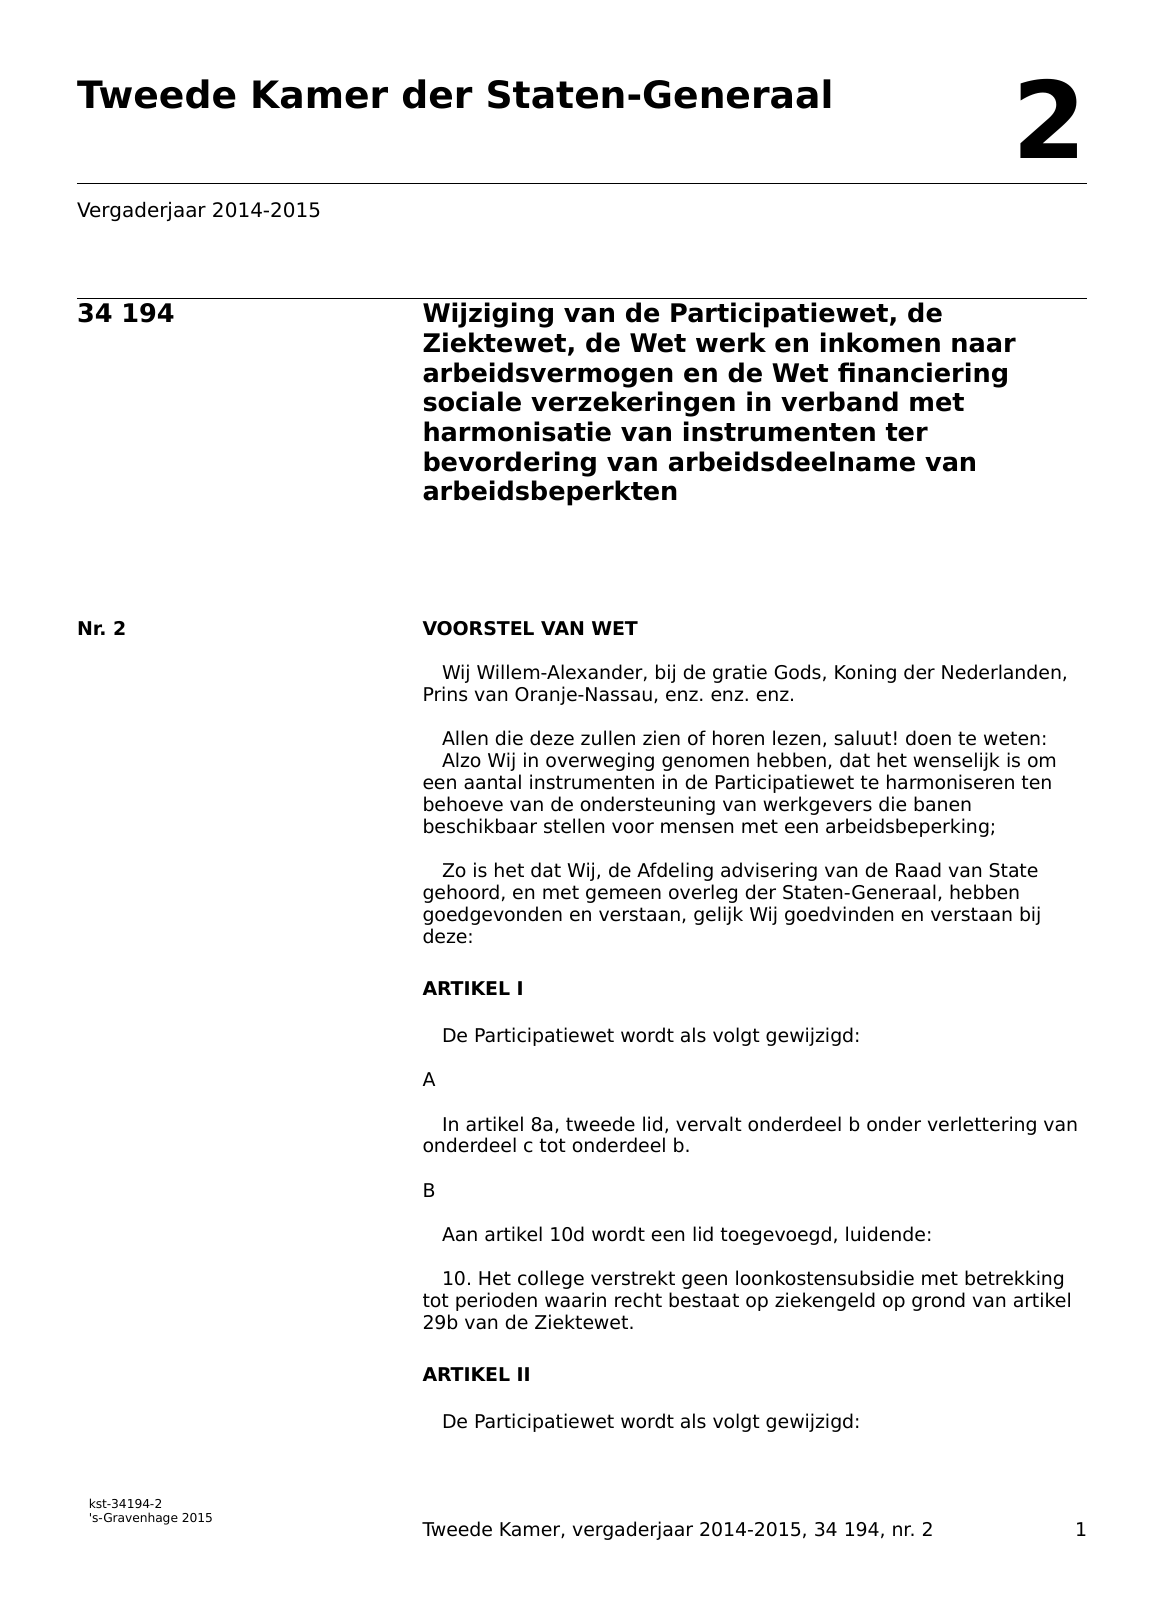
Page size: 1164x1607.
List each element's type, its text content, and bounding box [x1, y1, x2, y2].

text De Participatiewet wordt als volgt gewijzigd: [422, 1025, 1087, 1047]
text De Participatiewet wordt als volgt gewijzigd: [422, 1411, 1087, 1433]
table_header Tweede Kamer der Staten-Generaal [77, 59, 886, 183]
text Aan artikel 10d wordt een lid toegevoegd, luidende: [422, 1224, 1087, 1246]
subtitle 34 194 Wijziging van de Participatiewet, de Ziektewet, de Wet werk en inkomen naar arbeidsvermogen en de Wet financiering sociale verzekeringen in verband met harmonisatie van instrumenten ter bevordering van arbeidsdeelname van arbeidsbeperkten [77, 299, 1087, 507]
text B [422, 1179, 1087, 1202]
text 's-Gravenhage 2015 [88, 1511, 323, 1525]
subtitle ARTIKEL I [422, 978, 1087, 1000]
text Zo is het dat Wij, de Afdeling advisering van de Raad van State gehoord, en met gemeen overleg der Staten-Generaal, hebben goedgevonden en verstaan, gelijk Wij goedvinden en verstaan bij deze: [422, 860, 1087, 948]
text Allen die deze zullen zien of horen lezen, saluut! doen te weten: [422, 728, 1087, 750]
text A [422, 1069, 1087, 1091]
subtitle Nr. 2 VOORSTEL VAN WET [77, 618, 1087, 640]
subtitle ARTIKEL II [422, 1364, 1087, 1386]
table_header 2 [886, 59, 1087, 183]
table_cell Vergaderjaar 2014-2015 [77, 184, 1087, 298]
text Alzo Wij in overweging genomen hebben, dat het wenselijk is om een aantal instrumenten in de Participatiewet te harmoniseren ten behoeve van de ondersteuning van werkgevers die banen beschikbaar stellen voor mensen met een arbeidsbeperking; [422, 750, 1087, 838]
text Wij Willem-Alexander, bij de gratie Gods, Koning der Nederlanden, Prins van Oranje-Nassau, enz. enz. enz. [422, 662, 1087, 706]
text kst-34194-2 [88, 1497, 323, 1511]
text In artikel 8a, tweede lid, vervalt onderdeel b onder verlettering van onderdeel c tot onderdeel b. [422, 1113, 1087, 1157]
text 10. Het college verstrekt geen loonkostensubsidie met betrekking tot perioden waarin recht bestaat op ziekengeld op grond van artikel 29b van de Ziektewet. [422, 1268, 1087, 1334]
